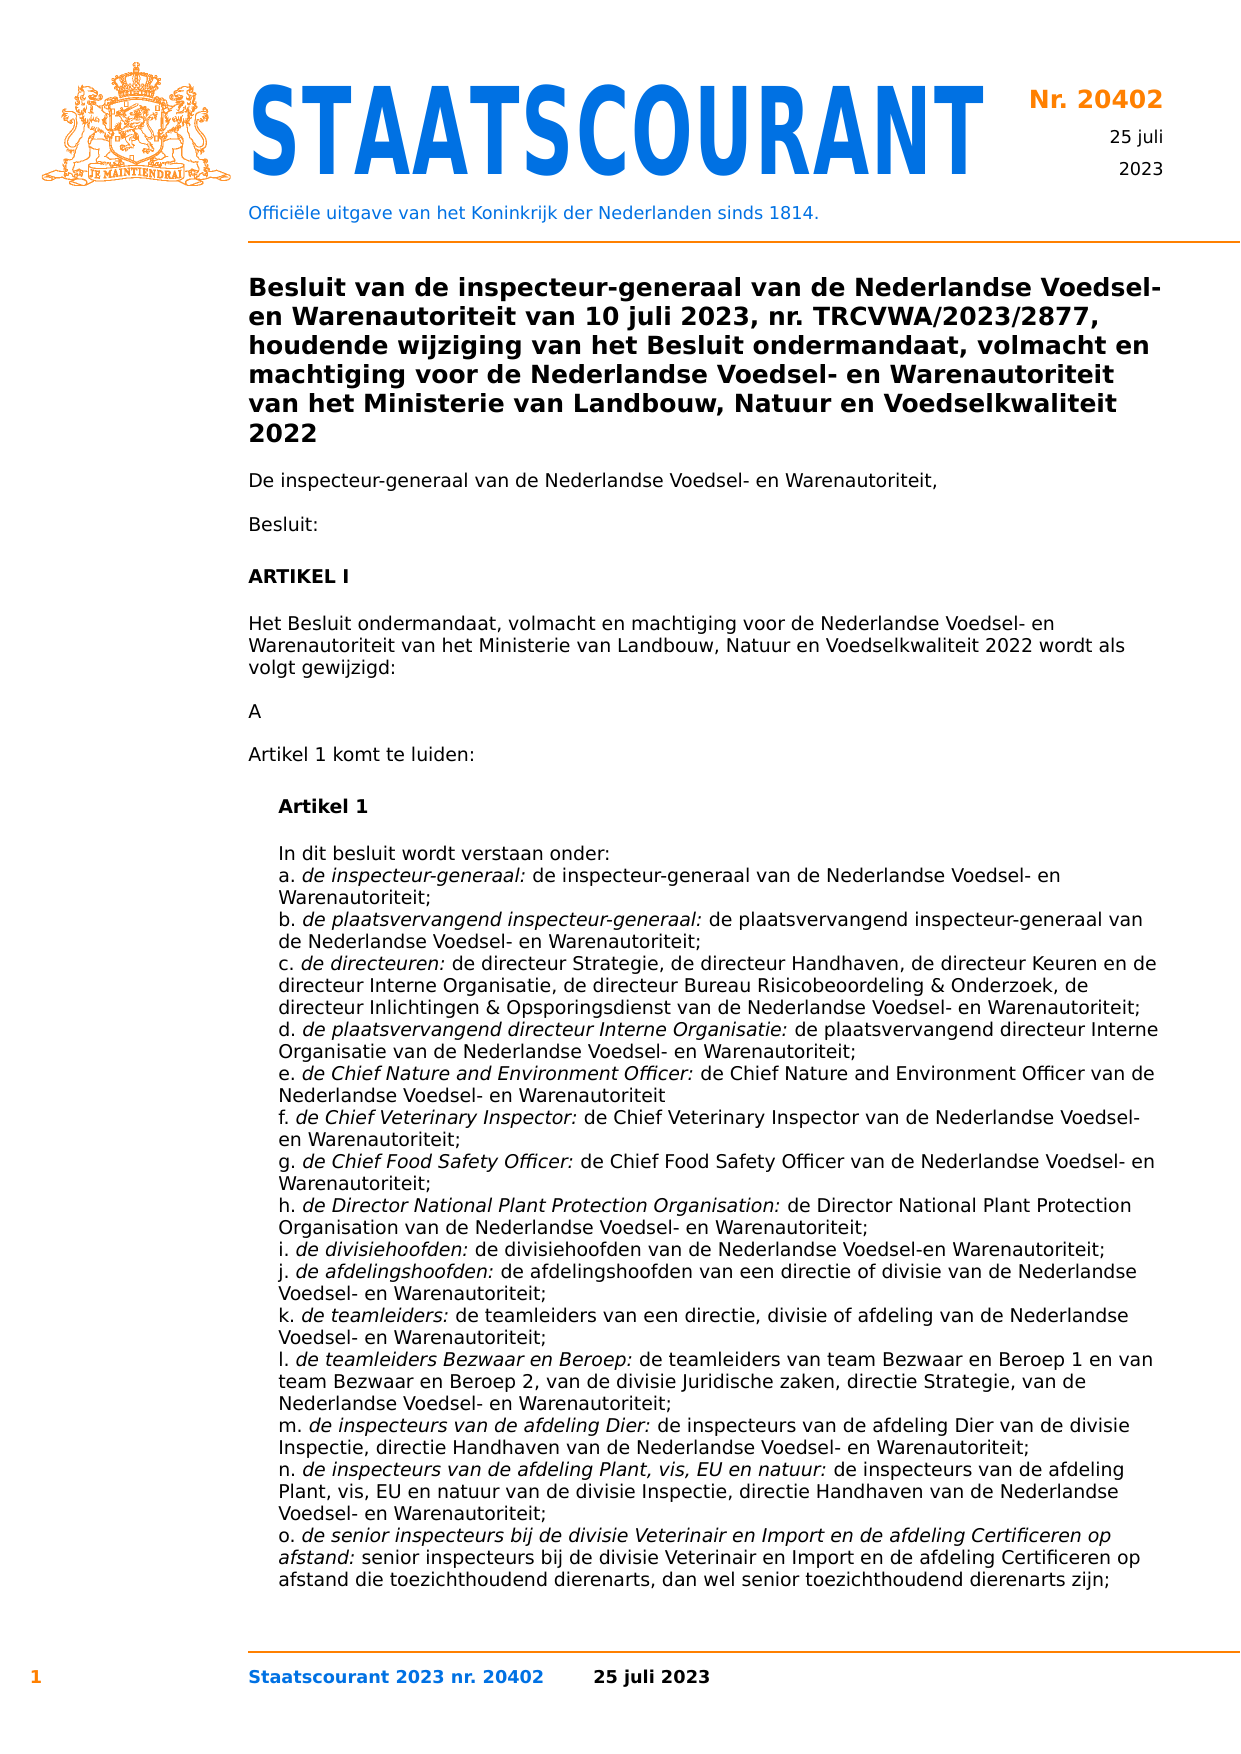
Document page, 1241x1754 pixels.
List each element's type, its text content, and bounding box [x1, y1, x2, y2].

text a. de inspecteur-generaal: de inspecteur-generaal van de Nederlandse Voedsel- en Warenautoriteit; [278, 865, 1163, 909]
text e. de Chief Nature and Environment Officer: de Chief Nature and Environment Officer van de Nederlandse Voedsel- en Warenautoriteit [278, 1063, 1163, 1107]
table_header STAATSCOURANT [248, 62, 998, 203]
text Het Besluit ondermandaat, volmacht en machtiging voor de Nederlandse Voedsel- en Warenautoriteit van het Ministerie van Landbouw, Natuur en Voedselkwaliteit 2022 wordt als volgt gewijzigd: [248, 613, 1163, 679]
text g. de Chief Food Safety Officer: de Chief Food Safety Officer van de Nederlandse Voedsel- en Warenautoriteit; [278, 1151, 1163, 1195]
table_header [25, 62, 248, 241]
text In dit besluit wordt verstaan onder: [278, 843, 1163, 865]
text A [248, 701, 1163, 722]
picture [41, 62, 231, 186]
table_cell Officiële uitgave van het Koninkrijk der Nederlanden sinds 1814. [248, 203, 1240, 241]
text c. de directeuren: de directeur Strategie, de directeur Handhaven, de directeur Keuren en de directeur Interne Organisatie, de directeur Bureau Risicobeoordeling & Onderzoek, de directeur Inlichtingen & Opsporingsdienst van de Nederlandse Voedsel- en Warenautoriteit; [278, 953, 1163, 1019]
text m. de inspecteurs van de afdeling Dier: de inspecteurs van de afdeling Dier van de divisie Inspectie, directie Handhaven van de Nederlandse Voedsel- en Warenautoriteit; [278, 1415, 1163, 1459]
subtitle Besluit van de inspecteur-generaal van de Nederlandse Voedsel- en Warenautoriteit van 10 juli 2023, nr. TRCVWA/2023/2877, houdende wijziging van het Besluit ondermandaat, volmacht en machtiging voor de Nederlandse Voedsel- en Warenautoriteit van het Ministerie van Landbouw, Natuur en Voedselkwaliteit 2022 [248, 273, 1163, 448]
text f. de Chief Veterinary Inspector: de Chief Veterinary Inspector van de Nederlandse Voedsel- en Warenautoriteit; [278, 1107, 1163, 1151]
text l. de teamleiders Bezwaar en Beroep: de teamleiders van team Bezwaar en Beroep 1 en van team Bezwaar en Beroep 2, van de divisie Juridische zaken, directie Strategie, van de Nederlandse Voedsel- en Warenautoriteit; [278, 1349, 1163, 1415]
text i. de divisiehoofden: de divisiehoofden van de Nederlandse Voedsel-en Warenautoriteit; [278, 1239, 1163, 1261]
text o. de senior inspecteurs bij de divisie Veterinair en Import en de afdeling Certificeren op afstand: senior inspecteurs bij de divisie Veterinair en Import en de afdeling Certificeren op afstand die toezichthoudend dierenarts, dan wel senior toezichthoudend dierenarts zijn; [278, 1525, 1163, 1591]
text j. de afdelingshoofden: de afdelingshoofden van een directie of divisie van de Nederlandse Voedsel- en Warenautoriteit; [278, 1261, 1163, 1305]
text De inspecteur-generaal van de Nederlandse Voedsel- en Warenautoriteit, [248, 470, 1163, 492]
text b. de plaatsvervangend inspecteur-generaal: de plaatsvervangend inspecteur-generaal van de Nederlandse Voedsel- en Warenautoriteit; [278, 909, 1163, 953]
subtitle Artikel 1 [278, 796, 1163, 818]
text k. de teamleiders: de teamleiders van een directie, divisie of afdeling van de Nederlandse Voedsel- en Warenautoriteit; [278, 1305, 1163, 1349]
text Artikel 1 komt te luiden: [248, 744, 1163, 766]
text Besluit: [248, 514, 1163, 536]
text n. de inspecteurs van de afdeling Plant, vis, EU en natuur: de inspecteurs van de afdeling Plant, vis, EU en natuur van de divisie Inspectie, directie Handhaven van de Nederlandse Voedsel- en Warenautoriteit; [278, 1459, 1163, 1525]
text h. de Director National Plant Protection Organisation: de Director National Plant Protection Organisation van de Nederlandse Voedsel- en Warenautoriteit; [278, 1195, 1163, 1239]
table_cell 2023 [998, 153, 1240, 203]
subtitle ARTIKEL I [248, 566, 1163, 588]
table_header Nr. 20402 [998, 62, 1240, 121]
table_cell 25 juli [998, 121, 1240, 153]
text d. de plaatsvervangend directeur Interne Organisatie: de plaatsvervangend directeur Interne Organisatie van de Nederlandse Voedsel- en Warenautoriteit; [278, 1019, 1163, 1063]
